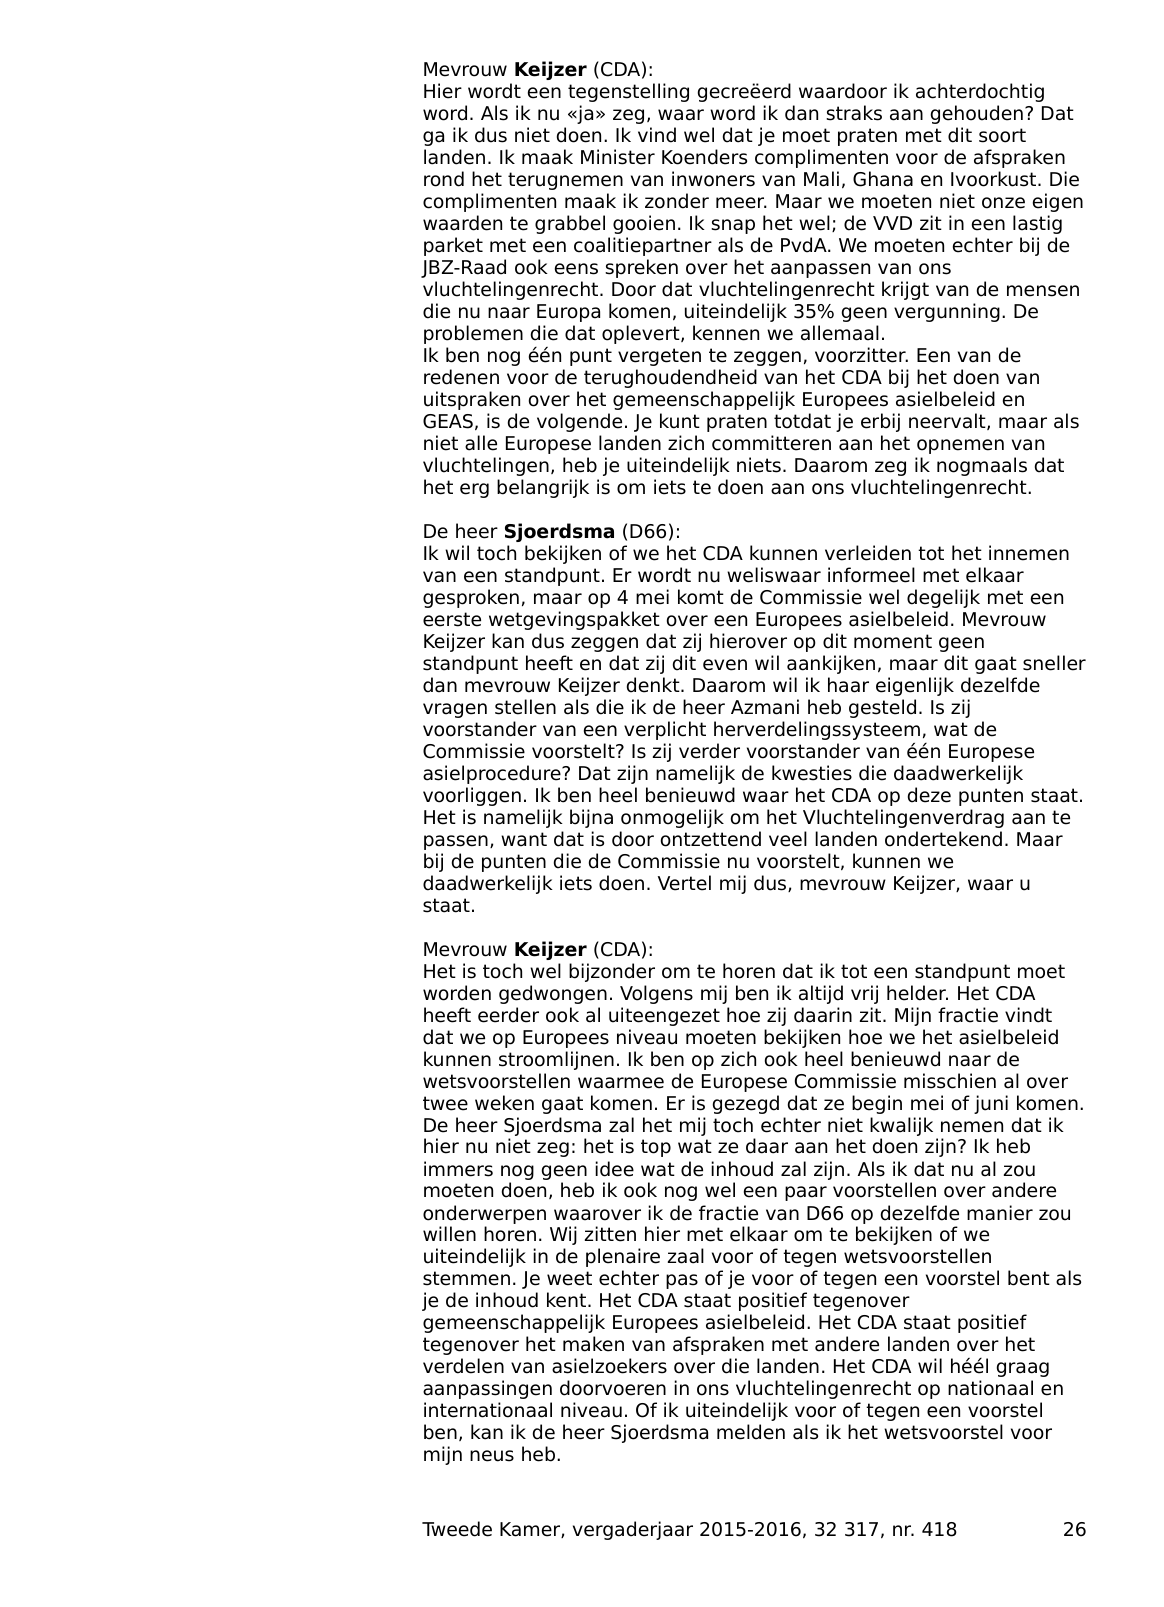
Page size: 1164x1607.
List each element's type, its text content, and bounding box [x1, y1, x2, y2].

text Ik wil toch bekijken of we het CDA kunnen verleiden tot het innemen van een standpunt. Er wordt nu weliswaar informeel met elkaar gesproken, maar op 4 mei komt de Commissie wel degelijk met een eerste wetgevingspakket over een Europees asielbeleid. Mevrouw Keijzer kan dus zeggen dat zij hierover op dit moment geen standpunt heeft en dat zij dit even wil aankijken, maar dit gaat sneller dan mevrouw Keijzer denkt. Daarom wil ik haar eigenlijk dezelfde vragen stellen als die ik de heer Azmani heb gesteld. Is zij voorstander van een verplicht herverdelingssysteem, wat de Commissie voorstelt? Is zij verder voorstander van één Europese asielprocedure? Dat zijn namelijk de kwesties die daadwerkelijk voorliggen. Ik ben heel benieuwd waar het CDA op deze punten staat. Het is namelijk bijna onmogelijk om het Vluchtelingenverdrag aan te passen, want dat is door ontzettend veel landen ondertekend. Maar bij de punten die de Commissie nu voorstelt, kunnen we daadwerkelijk iets doen. Vertel mij dus, mevrouw Keijzer, waar u staat. [422, 543, 1087, 916]
text Hier wordt een tegenstelling gecreëerd waardoor ik achterdochtig word. Als ik nu «ja» zeg, waar word ik dan straks aan gehouden? Dat ga ik dus niet doen. Ik vind wel dat je moet praten met dit soort landen. Ik maak Minister Koenders complimenten voor de afspraken rond het terugnemen van inwoners van Mali, Ghana en Ivoorkust. Die complimenten maak ik zonder meer. Maar we moeten niet onze eigen waarden te grabbel gooien. Ik snap het wel; de VVD zit in een lastig parket met een coalitiepartner als de PvdA. We moeten echter bij de JBZ-Raad ook eens spreken over het aanpassen van ons vluchtelingenrecht. Door dat vluchtelingenrecht krijgt van de mensen die nu naar Europa komen, uiteindelijk 35% geen vergunning. De problemen die dat oplevert, kennen we allemaal. [422, 81, 1087, 345]
text Ik ben nog één punt vergeten te zeggen, voorzitter. Een van de redenen voor de terughoudendheid van het CDA bij het doen van uitspraken over het gemeenschappelijk Europees asielbeleid en GEAS, is de volgende. Je kunt praten totdat je erbij neervalt, maar als niet alle Europese landen zich committeren aan het opnemen van vluchtelingen, heb je uiteindelijk niets. Daarom zeg ik nogmaals dat het erg belangrijk is om iets te doen aan ons vluchtelingenrecht. [422, 345, 1087, 499]
text Mevrouw Keijzer (CDA): [422, 59, 1087, 81]
text De heer Sjoerdsma (D66): [422, 521, 1087, 543]
text Mevrouw Keijzer (CDA): [422, 939, 1087, 961]
text Het is toch wel bijzonder om te horen dat ik tot een standpunt moet worden gedwongen. Volgens mij ben ik altijd vrij helder. Het CDA heeft eerder ook al uiteengezet hoe zij daarin zit. Mijn fractie vindt dat we op Europees niveau moeten bekijken hoe we het asielbeleid kunnen stroomlijnen. Ik ben op zich ook heel benieuwd naar de wetsvoorstellen waarmee de Europese Commissie misschien al over twee weken gaat komen. Er is gezegd dat ze begin mei of juni komen. De heer Sjoerdsma zal het mij toch echter niet kwalijk nemen dat ik hier nu niet zeg: het is top wat ze daar aan het doen zijn? Ik heb immers nog geen idee wat de inhoud zal zijn. Als ik dat nu al zou moeten doen, heb ik ook nog wel een paar voorstellen over andere onderwerpen waarover ik de fractie van D66 op dezelfde manier zou willen horen. Wij zitten hier met elkaar om te bekijken of we uiteindelijk in de plenaire zaal voor of tegen wetsvoorstellen stemmen. Je weet echter pas of je voor of tegen een voorstel bent als je de inhoud kent. Het CDA staat positief tegenover gemeenschappelijk Europees asielbeleid. Het CDA staat positief tegenover het maken van afspraken met andere landen over het verdelen van asielzoekers over die landen. Het CDA wil héél graag aanpassingen doorvoeren in ons vluchtelingenrecht op nationaal en internationaal niveau. Of ik uiteindelijk voor of tegen een voorstel ben, kan ik de heer Sjoerdsma melden als ik het wetsvoorstel voor mijn neus heb. [422, 961, 1087, 1466]
